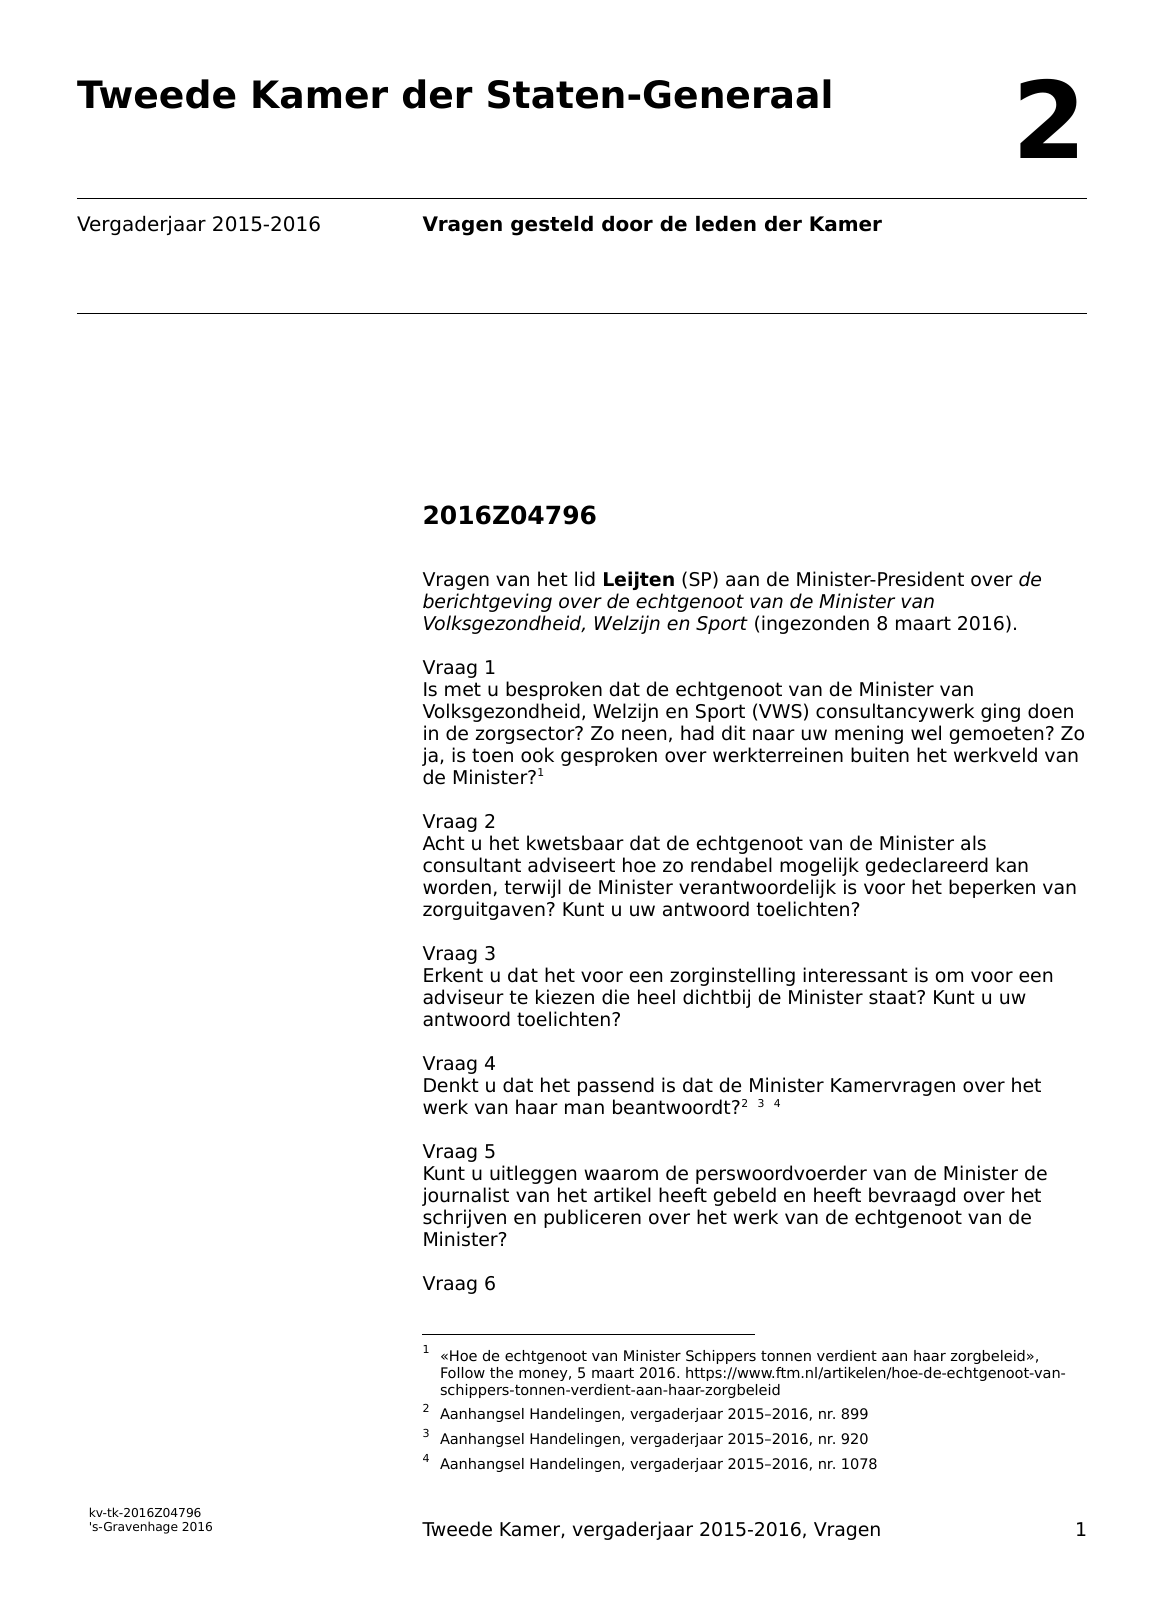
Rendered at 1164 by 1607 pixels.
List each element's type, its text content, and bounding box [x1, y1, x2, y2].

table_header 2 [886, 59, 1087, 198]
text Erkent u dat het voor een zorginstelling interessant is om voor een adviseur te kiezen die heel dichtbij de Minister staat? Kunt u uw antwoord toelichten? [422, 965, 1087, 1031]
table_header Tweede Kamer der Staten-Generaal [77, 59, 886, 198]
text Vraag 1 [422, 657, 1087, 679]
table_cell Vragen gesteld door de leden der Kamer [422, 199, 1087, 313]
text Vraag 5 [422, 1141, 1087, 1163]
text Aanhangsel Handelingen, vergaderjaar 2015–2016, nr. 899 [422, 1402, 1087, 1424]
text Vraag 3 [422, 943, 1087, 965]
text Acht u het kwetsbaar dat de echtgenoot van de Minister als consultant adviseert hoe zo rendabel mogelijk gedeclareerd kan worden, terwijl de Minister verantwoordelijk is voor het beperken van zorguitgaven? Kunt u uw antwoord toelichten? [422, 833, 1087, 921]
table_cell Vergaderjaar 2015-2016 [77, 199, 422, 313]
text Aanhangsel Handelingen, vergaderjaar 2015–2016, nr. 920 [422, 1427, 1087, 1449]
text 2016Z04796 [422, 501, 1087, 531]
text Vragen van het lid Leijten (SP) aan de Minister-President over de berichtgeving over de echtgenoot van de Minister van Volksgezondheid, Welzijn en Sport (ingezonden 8 maart 2016). [422, 569, 1087, 635]
text Vraag 6 [422, 1273, 1087, 1295]
text «Hoe de echtgenoot van Minister Schippers tonnen verdient aan haar zorgbeleid», Follow the money, 5 maart 2016. https://www.ftm.nl/artikelen/hoe-de-echtgenoot-van-schippers-tonnen-verdient-aan-haar-zorgbeleid [422, 1343, 1087, 1399]
text Is met u besproken dat de echtgenoot van de Minister van Volksgezondheid, Welzijn en Sport (VWS) consultancywerk ging doen in de zorgsector? Zo neen, had dit naar uw mening wel gemoeten? Zo ja, is toen ook gesproken over werkterreinen buiten het werkveld van de Minister? [422, 679, 1087, 789]
text Vraag 4 [422, 1053, 1087, 1075]
text Aanhangsel Handelingen, vergaderjaar 2015–2016, nr. 1078 [422, 1452, 1087, 1474]
text Denkt u dat het passend is dat de Minister Kamervragen over het werk van haar man beantwoordt? [422, 1075, 1087, 1119]
text 's-Gravenhage 2016 [88, 1520, 323, 1534]
text Kunt u uitleggen waarom de perswoordvoerder van de Minister de journalist van het artikel heeft gebeld en heeft bevraagd over het schrijven en publiceren over het werk van de echtgenoot van de Minister? [422, 1163, 1087, 1251]
text Vraag 2 [422, 811, 1087, 833]
text kv-tk-2016Z04796 [88, 1506, 323, 1520]
